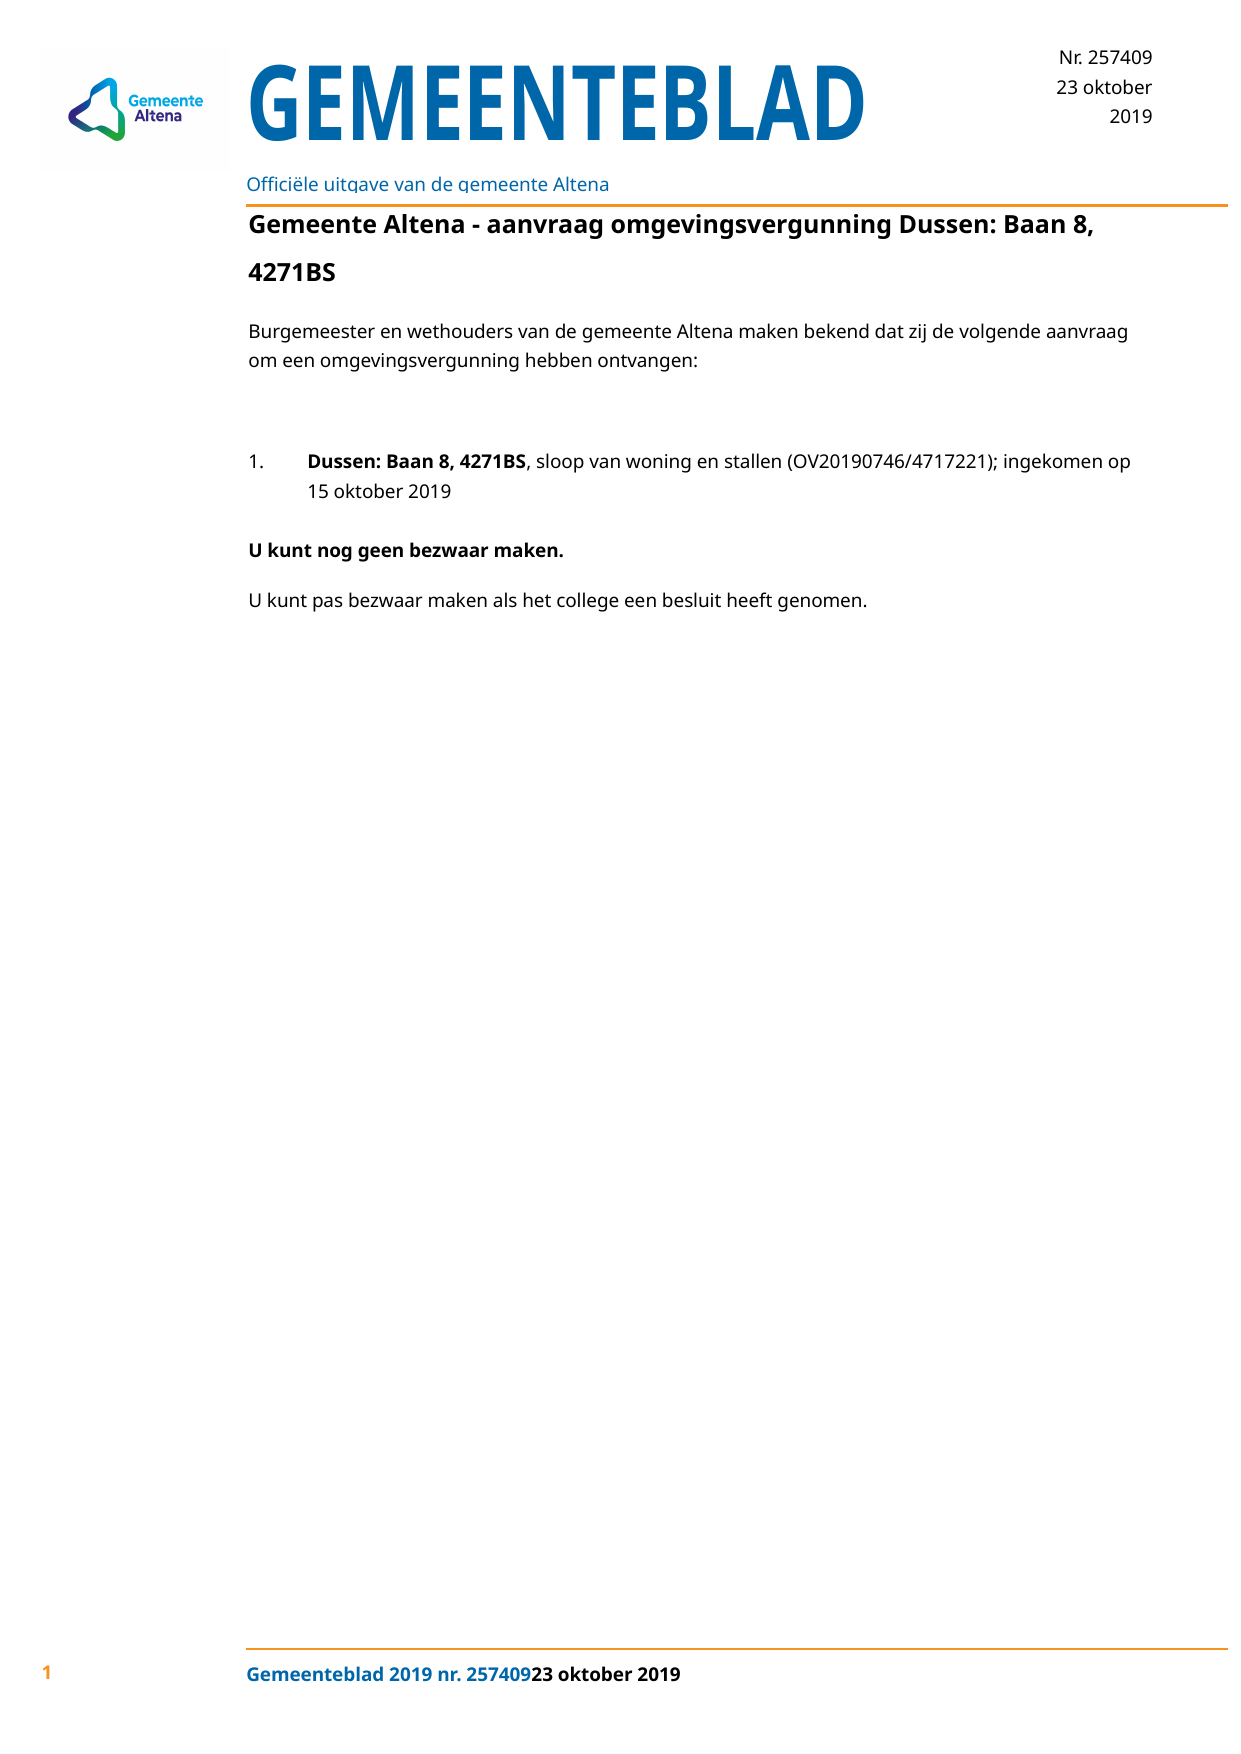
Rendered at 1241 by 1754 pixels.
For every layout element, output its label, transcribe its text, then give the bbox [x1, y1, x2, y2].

text U kunt nog geen bezwaar maken. [248, 537, 1152, 563]
text Gemeente Altena - aanvraag omgevingsvergunning Dussen: Baan 8, 4271BS [248, 207, 1152, 288]
text U kunt pas bezwaar maken als het college een besluit heeft genomen. [248, 587, 1152, 613]
picture [41, 47, 231, 172]
text Burgemeester en wethouders van de gemeente Altena maken bekend dat zij de volgende aanvraag om een omgevingsvergunning hebben ontvangen: [248, 318, 1152, 373]
list Dussen: Baan 8, 4271BS, sloop van woning en stallen (OV20190746/4717221); ingekomen op 15 oktober 2019 [248, 448, 1152, 504]
